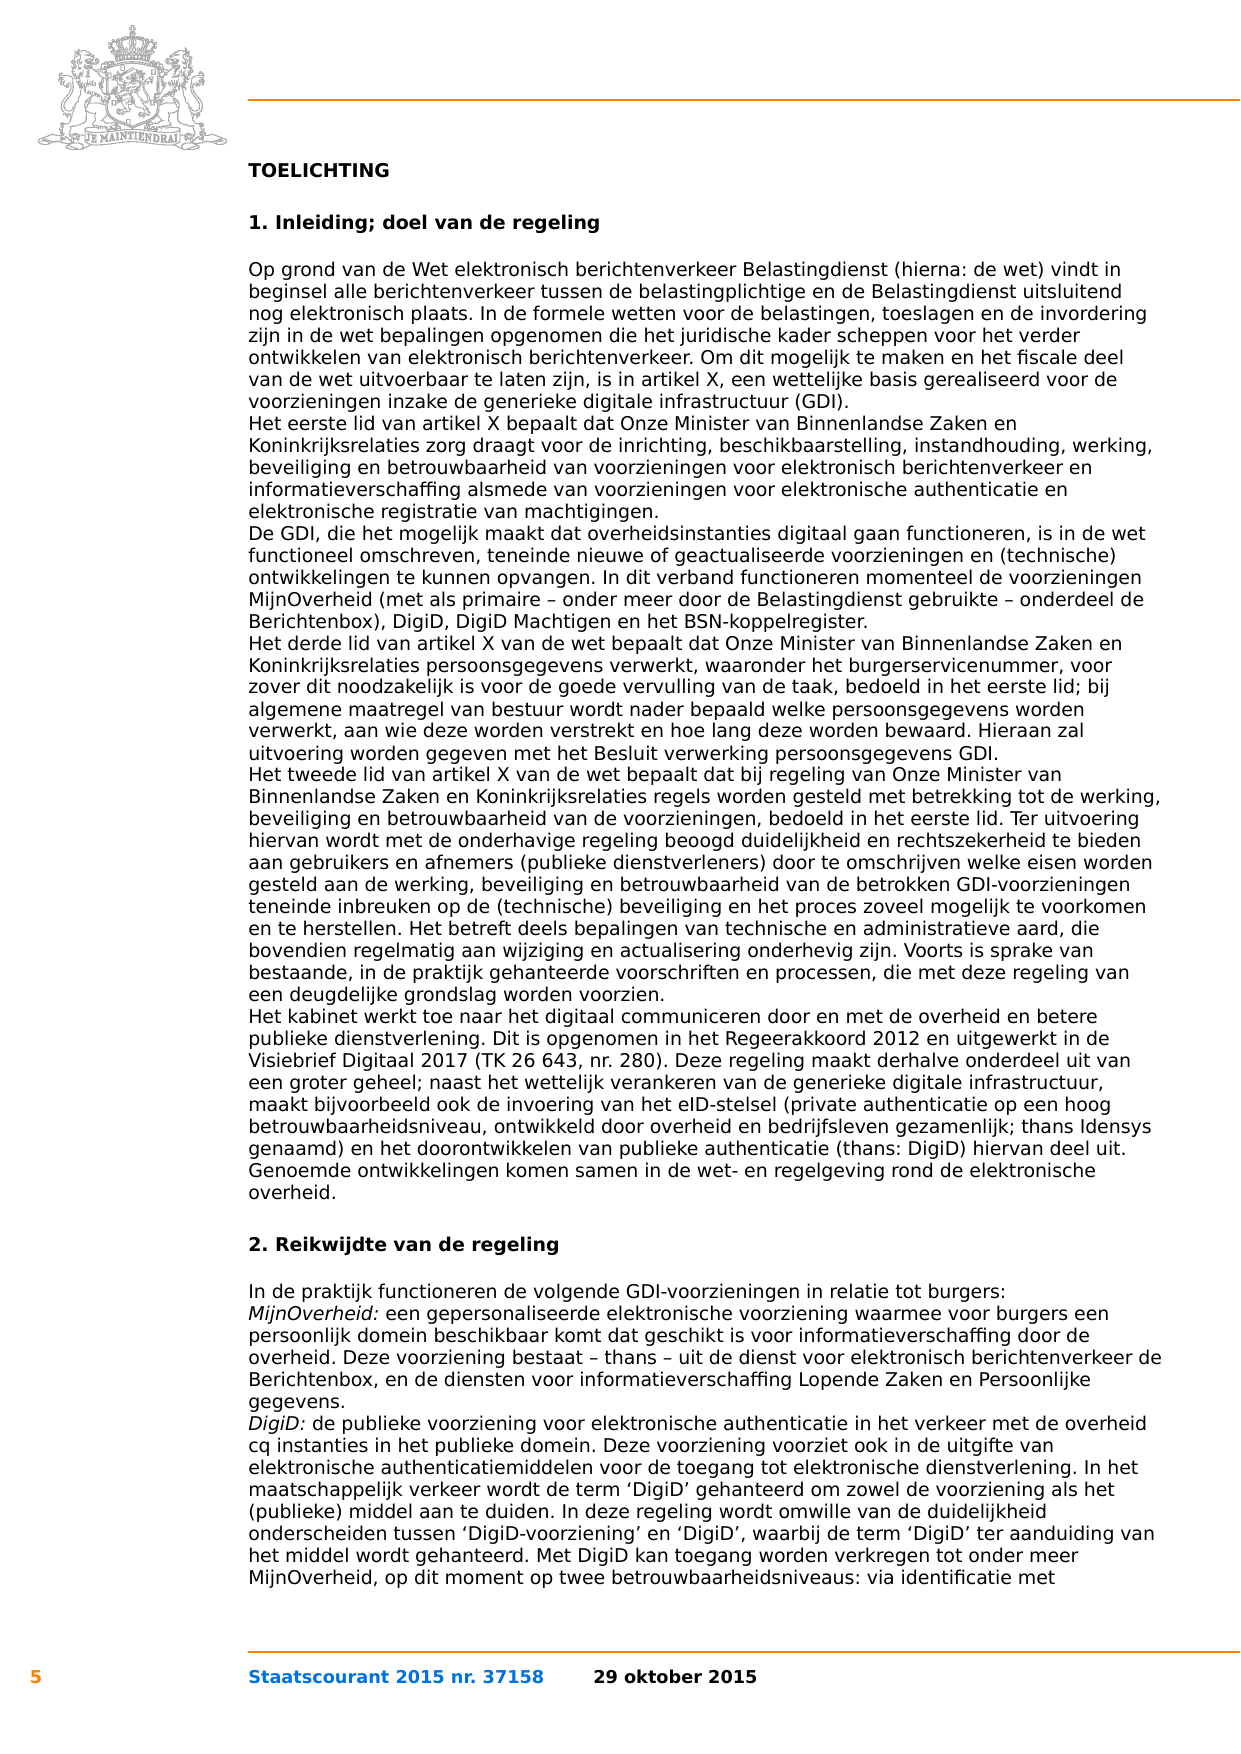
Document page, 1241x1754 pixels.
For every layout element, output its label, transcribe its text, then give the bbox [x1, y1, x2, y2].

picture [38, 25, 227, 150]
subtitle TOELICHTING [248, 160, 1163, 182]
subtitle 2. Reikwijdte van de regeling [248, 1234, 1163, 1256]
text Het eerste lid van artikel X bepaalt dat Onze Minister van Binnenlandse Zaken en Koninkrijksrelaties zorg draagt voor de inrichting, beschikbaarstelling, instandhouding, werking, beveiliging en betrouwbaarheid van voorzieningen voor elektronisch berichtenverkeer en informatieverschaffing alsmede van voorzieningen voor elektronische authenticatie en elektronische registratie van machtigingen. [248, 413, 1163, 523]
subtitle 1. Inleiding; doel van de regeling [248, 212, 1163, 234]
text MijnOverheid: een gepersonaliseerde elektronische voorziening waarmee voor burgers een persoonlijk domein beschikbaar komt dat geschikt is voor informatieverschaffing door de overheid. Deze voorziening bestaat – thans – uit de dienst voor elektronisch berichtenverkeer de Berichtenbox, en de diensten voor informatieverschaffing Lopende Zaken en Persoonlijke gegevens. [248, 1303, 1163, 1413]
text DigiD: de publieke voorziening voor elektronische authenticatie in het verkeer met de overheid cq instanties in het publieke domein. Deze voorziening voorziet ook in de uitgifte van elektronische authenticatiemiddelen voor de toegang tot elektronische dienstverlening. In het maatschappelijk verkeer wordt de term ‘DigiD’ gehanteerd om zowel de voorziening als het (publieke) middel aan te duiden. In deze regeling wordt omwille van de duidelijkheid onderscheiden tussen ‘DigiD-voorziening’ en ‘DigiD’, waarbij de term ‘DigiD’ ter aanduiding van het middel wordt gehanteerd. Met DigiD kan toegang worden verkregen tot onder meer MijnOverheid, op dit moment op twee betrouwbaarheidsniveaus: via identificatie met [248, 1413, 1163, 1589]
text Het tweede lid van artikel X van de wet bepaalt dat bij regeling van Onze Minister van Binnenlandse Zaken en Koninkrijksrelaties regels worden gesteld met betrekking tot de werking, beveiliging en betrouwbaarheid van de voorzieningen, bedoeld in het eerste lid. Ter uitvoering hiervan wordt met de onderhavige regeling beoogd duidelijkheid en rechtszekerheid te bieden aan gebruikers en afnemers (publieke dienstverleners) door te omschrijven welke eisen worden gesteld aan de werking, beveiliging en betrouwbaarheid van de betrokken GDI-voorzieningen teneinde inbreuken op de (technische) beveiliging en het proces zoveel mogelijk te voorkomen en te herstellen. Het betreft deels bepalingen van technische en administratieve aard, die bovendien regelmatig aan wijziging en actualisering onderhevig zijn. Voorts is sprake van bestaande, in de praktijk gehanteerde voorschriften en processen, die met deze regeling van een deugdelijke grondslag worden voorzien. [248, 764, 1163, 1006]
text Het derde lid van artikel X van de wet bepaalt dat Onze Minister van Binnenlandse Zaken en Koninkrijksrelaties persoonsgegevens verwerkt, waaronder het burgerservicenummer, voor zover dit noodzakelijk is voor de goede vervulling van de taak, bedoeld in het eerste lid; bij algemene maatregel van bestuur wordt nader bepaald welke persoonsgegevens worden verwerkt, aan wie deze worden verstrekt en hoe lang deze worden bewaard. Hieraan zal uitvoering worden gegeven met het Besluit verwerking persoonsgegevens GDI. [248, 632, 1163, 764]
text Het kabinet werkt toe naar het digitaal communiceren door en met de overheid en betere publieke dienstverlening. Dit is opgenomen in het Regeerakkoord 2012 en uitgewerkt in de Visiebrief Digitaal 2017 (TK 26 643, nr. 280). Deze regeling maakt derhalve onderdeel uit van een groter geheel; naast het wettelijk verankeren van de generieke digitale infrastructuur, maakt bijvoorbeeld ook de invoering van het eID-stelsel (private authenticatie op een hoog betrouwbaarheidsniveau, ontwikkeld door overheid en bedrijfsleven gezamenlijk; thans Idensys genaamd) en het doorontwikkelen van publieke authenticatie (thans: DigiD) hiervan deel uit. Genoemde ontwikkelingen komen samen in de wet- en regelgeving rond de elektronische overheid. [248, 1006, 1163, 1204]
text De GDI, die het mogelijk maakt dat overheidsinstanties digitaal gaan functioneren, is in de wet functioneel omschreven, teneinde nieuwe of geactualiseerde voorzieningen en (technische) ontwikkelingen te kunnen opvangen. In dit verband functioneren momenteel de voorzieningen MijnOverheid (met als primaire – onder meer door de Belastingdienst gebruikte – onderdeel de Berichtenbox), DigiD, DigiD Machtigen en het BSN-koppelregister. [248, 523, 1163, 632]
text Op grond van de Wet elektronisch berichtenverkeer Belastingdienst (hierna: de wet) vindt in beginsel alle berichtenverkeer tussen de belastingplichtige en de Belastingdienst uitsluitend nog elektronisch plaats. In de formele wetten voor de belastingen, toeslagen en de invordering zijn in de wet bepalingen opgenomen die het juridische kader scheppen voor het verder ontwikkelen van elektronisch berichtenverkeer. Om dit mogelijk te maken en het fiscale deel van de wet uitvoerbaar te laten zijn, is in artikel X, een wettelijke basis gerealiseerd voor de voorzieningen inzake de generieke digitale infrastructuur (GDI). [248, 259, 1163, 413]
text In de praktijk functioneren de volgende GDI-voorzieningen in relatie tot burgers: [248, 1281, 1163, 1303]
